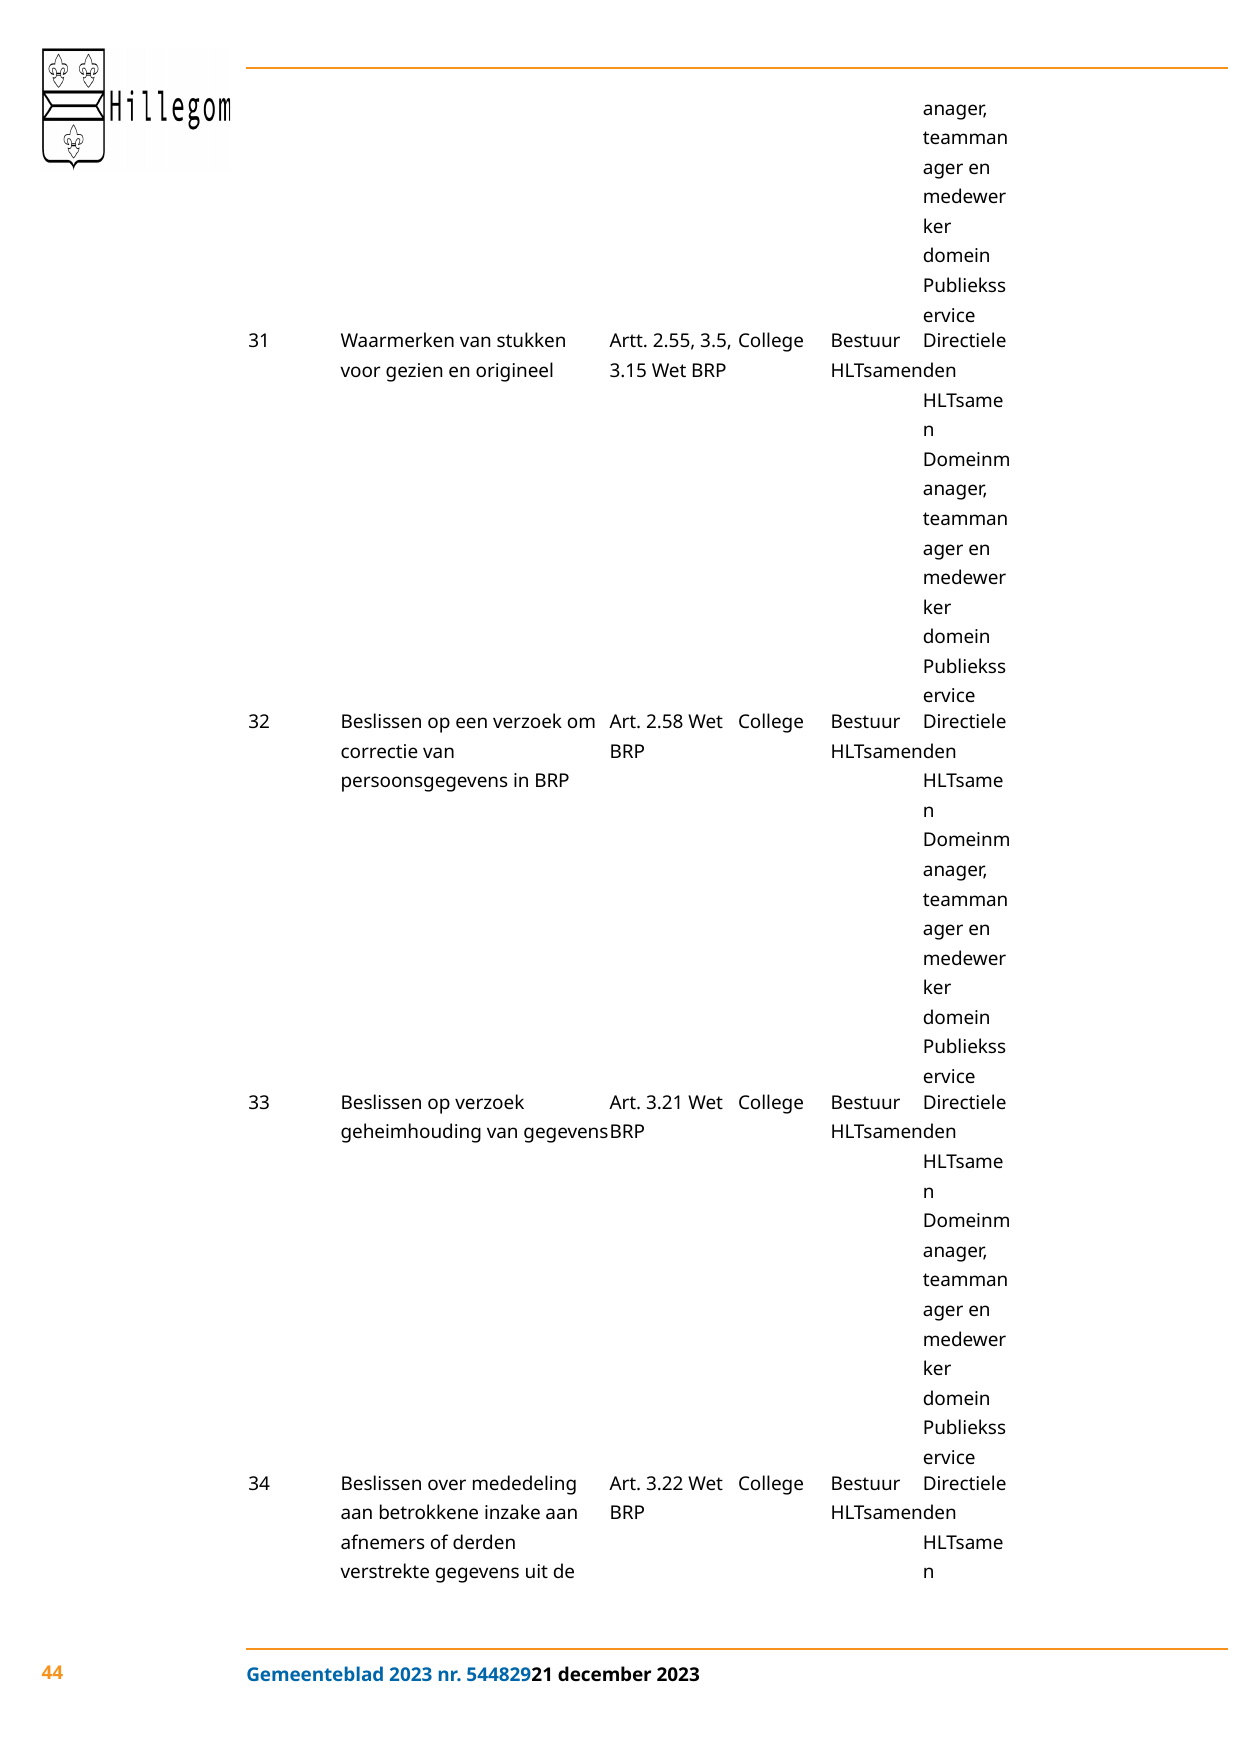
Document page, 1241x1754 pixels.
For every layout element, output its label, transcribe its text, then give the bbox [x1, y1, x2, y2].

table_cell Bestuur HLTsamen [830, 708, 923, 1089]
table_cell [1015, 328, 1152, 708]
table_cell Directieleden HLTsamen Domeinmanager, teammanager en medewerker domein Publieksservice [923, 1089, 1015, 1470]
table_cell [1015, 1470, 1152, 1584]
table_cell Beslissen op een verzoek om correctie van persoonsgegevens in BRP [340, 708, 609, 1089]
table_cell 31 [248, 328, 340, 708]
table_cell Art. 2.58 Wet BRP [609, 708, 738, 1089]
table_cell [738, 95, 830, 328]
table_cell College [738, 328, 830, 708]
table_cell 33 [248, 1089, 340, 1470]
table_cell 32 [248, 708, 340, 1089]
table_cell anager, teammanager en medewerker domein Publieksservice [923, 95, 1015, 328]
table_cell Beslissen op verzoek geheimhouding van gegevens [340, 1089, 609, 1470]
table_cell Bestuur HLTsamen [830, 1470, 923, 1584]
table_cell Waarmerken van stukken voor gezien en origineel [340, 328, 609, 708]
table_cell Bestuur HLTsamen [830, 328, 923, 708]
table_cell Directieleden HLTsamen Domeinmanager, teammanager en medewerker domein Publieksservice [923, 708, 1015, 1089]
table_cell College [738, 708, 830, 1089]
table_cell Directieleden HLTsamen [923, 1470, 1015, 1584]
table_cell Art. 3.22 Wet BRP [609, 1470, 738, 1584]
table_cell Bestuur HLTsamen [830, 1089, 923, 1470]
table_cell [1015, 95, 1152, 328]
table_cell Beslissen over mededeling aan betrokkene inzake aan afnemers of derden verstrekte gegevens uit de [340, 1470, 609, 1584]
table_cell [609, 95, 738, 328]
table_cell Directieleden HLTsamen Domeinmanager, teammanager en medewerker domein Publieksservice [923, 328, 1015, 708]
picture [41, 47, 231, 172]
table_cell College [738, 1470, 830, 1584]
table_cell [340, 95, 609, 328]
table_cell [1015, 708, 1152, 1089]
table_cell [830, 95, 923, 328]
table_cell Art. 3.21 Wet BRP [609, 1089, 738, 1470]
table_cell [1015, 1089, 1152, 1470]
table_cell Artt. 2.55, 3.5, 3.15 Wet BRP [609, 328, 738, 708]
table_cell [248, 95, 340, 328]
table_cell 34 [248, 1470, 340, 1584]
table_cell College [738, 1089, 830, 1470]
